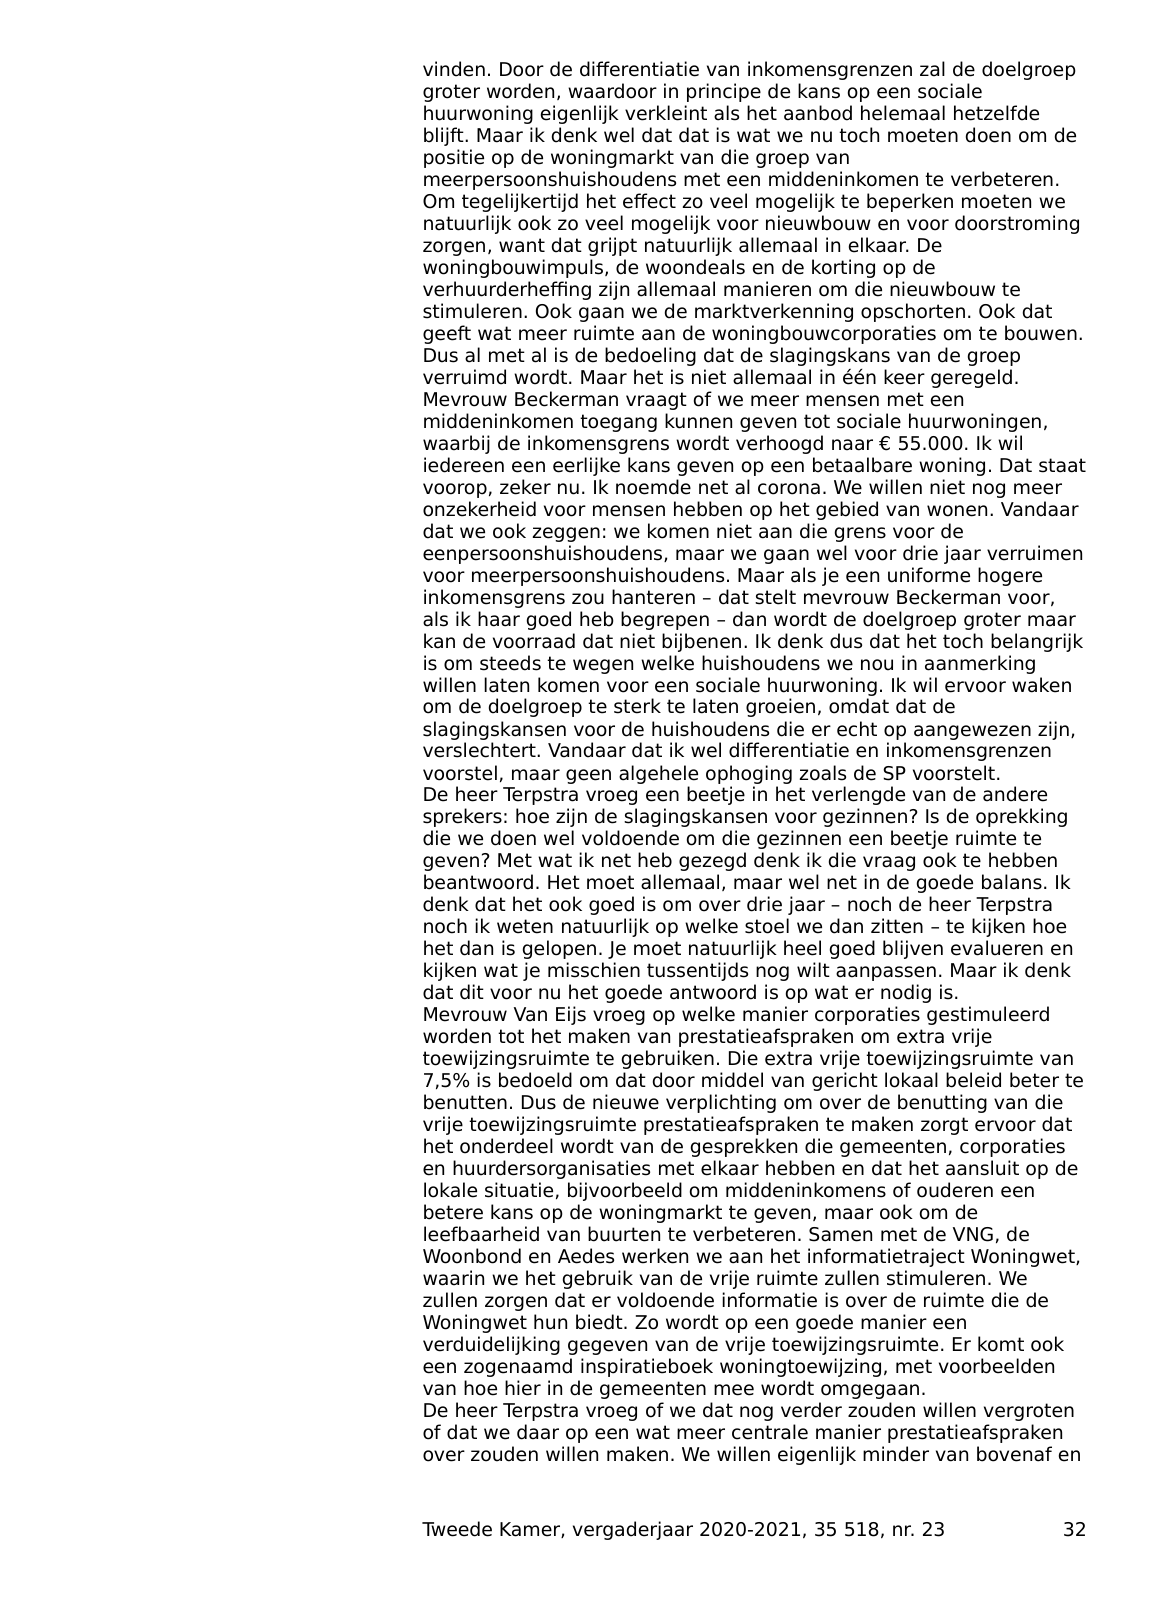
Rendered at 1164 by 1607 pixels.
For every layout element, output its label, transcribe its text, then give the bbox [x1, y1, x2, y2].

text vinden. Door de differentiatie van inkomensgrenzen zal de doelgroep groter worden, waardoor in principe de kans op een sociale huurwoning eigenlijk verkleint als het aanbod helemaal hetzelfde blijft. Maar ik denk wel dat dat is wat we nu toch moeten doen om de positie op de woningmarkt van die groep van meerpersoonshuishoudens met een middeninkomen te verbeteren. [422, 59, 1087, 191]
text Mevrouw Beckerman vraagt of we meer mensen met een middeninkomen toegang kunnen geven tot sociale huurwoningen, waarbij de inkomensgrens wordt verhoogd naar € 55.000. Ik wil iedereen een eerlijke kans geven op een betaalbare woning. Dat staat voorop, zeker nu. Ik noemde net al corona. We willen niet nog meer onzekerheid voor mensen hebben op het gebied van wonen. Vandaar dat we ook zeggen: we komen niet aan die grens voor de eenpersoonshuishoudens, maar we gaan wel voor drie jaar verruimen voor meerpersoonshuishoudens. Maar als je een uniforme hogere inkomensgrens zou hanteren – dat stelt mevrouw Beckerman voor, als ik haar goed heb begrepen – dan wordt de doelgroep groter maar kan de voorraad dat niet bijbenen. Ik denk dus dat het toch belangrijk is om steeds te wegen welke huishoudens we nou in aanmerking willen laten komen voor een sociale huurwoning. Ik wil ervoor waken om de doelgroep te sterk te laten groeien, omdat dat de slagingskansen voor de huishoudens die er echt op aangewezen zijn, verslechtert. Vandaar dat ik wel differentiatie en inkomensgrenzen voorstel, maar geen algehele ophoging zoals de SP voorstelt. [422, 389, 1087, 784]
text Mevrouw Van Eijs vroeg op welke manier corporaties gestimuleerd worden tot het maken van prestatieafspraken om extra vrije toewijzingsruimte te gebruiken. Die extra vrije toewijzingsruimte van 7,5% is bedoeld om dat door middel van gericht lokaal beleid beter te benutten. Dus de nieuwe verplichting om over de benutting van die vrije toewijzingsruimte prestatieafspraken te maken zorgt ervoor dat het onderdeel wordt van de gesprekken die gemeenten, corporaties en huurdersorganisaties met elkaar hebben en dat het aansluit op de lokale situatie, bijvoorbeeld om middeninkomens of ouderen een betere kans op de woningmarkt te geven, maar ook om de leefbaarheid van buurten te verbeteren. Samen met de VNG, de Woonbond en Aedes werken we aan het informatietraject Woningwet, waarin we het gebruik van de vrije ruimte zullen stimuleren. We zullen zorgen dat er voldoende informatie is over de ruimte die de Woningwet hun biedt. Zo wordt op een goede manier een verduidelijking gegeven van de vrije toewijzingsruimte. Er komt ook een zogenaamd inspiratieboek woningtoewijzing, met voorbeelden van hoe hier in de gemeenten mee wordt omgegaan. [422, 1004, 1087, 1400]
text De heer Terpstra vroeg of we dat nog verder zouden willen vergroten of dat we daar op een wat meer centrale manier prestatieafspraken over zouden willen maken. We willen eigenlijk minder van bovenaf en [422, 1400, 1087, 1466]
text Om tegelijkertijd het effect zo veel mogelijk te beperken moeten we natuurlijk ook zo veel mogelijk voor nieuwbouw en voor doorstroming zorgen, want dat grijpt natuurlijk allemaal in elkaar. De woningbouwimpuls, de woondeals en de korting op de verhuurderheffing zijn allemaal manieren om die nieuwbouw te stimuleren. Ook gaan we de marktverkenning opschorten. Ook dat geeft wat meer ruimte aan de woningbouwcorporaties om te bouwen. Dus al met al is de bedoeling dat de slagingskans van de groep verruimd wordt. Maar het is niet allemaal in één keer geregeld. [422, 191, 1087, 389]
text De heer Terpstra vroeg een beetje in het verlengde van de andere sprekers: hoe zijn de slagingskansen voor gezinnen? Is de oprekking die we doen wel voldoende om die gezinnen een beetje ruimte te geven? Met wat ik net heb gezegd denk ik die vraag ook te hebben beantwoord. Het moet allemaal, maar wel net in de goede balans. Ik denk dat het ook goed is om over drie jaar – noch de heer Terpstra noch ik weten natuurlijk op welke stoel we dan zitten – te kijken hoe het dan is gelopen. Je moet natuurlijk heel goed blijven evalueren en kijken wat je misschien tussentijds nog wilt aanpassen. Maar ik denk dat dit voor nu het goede antwoord is op wat er nodig is. [422, 784, 1087, 1004]
